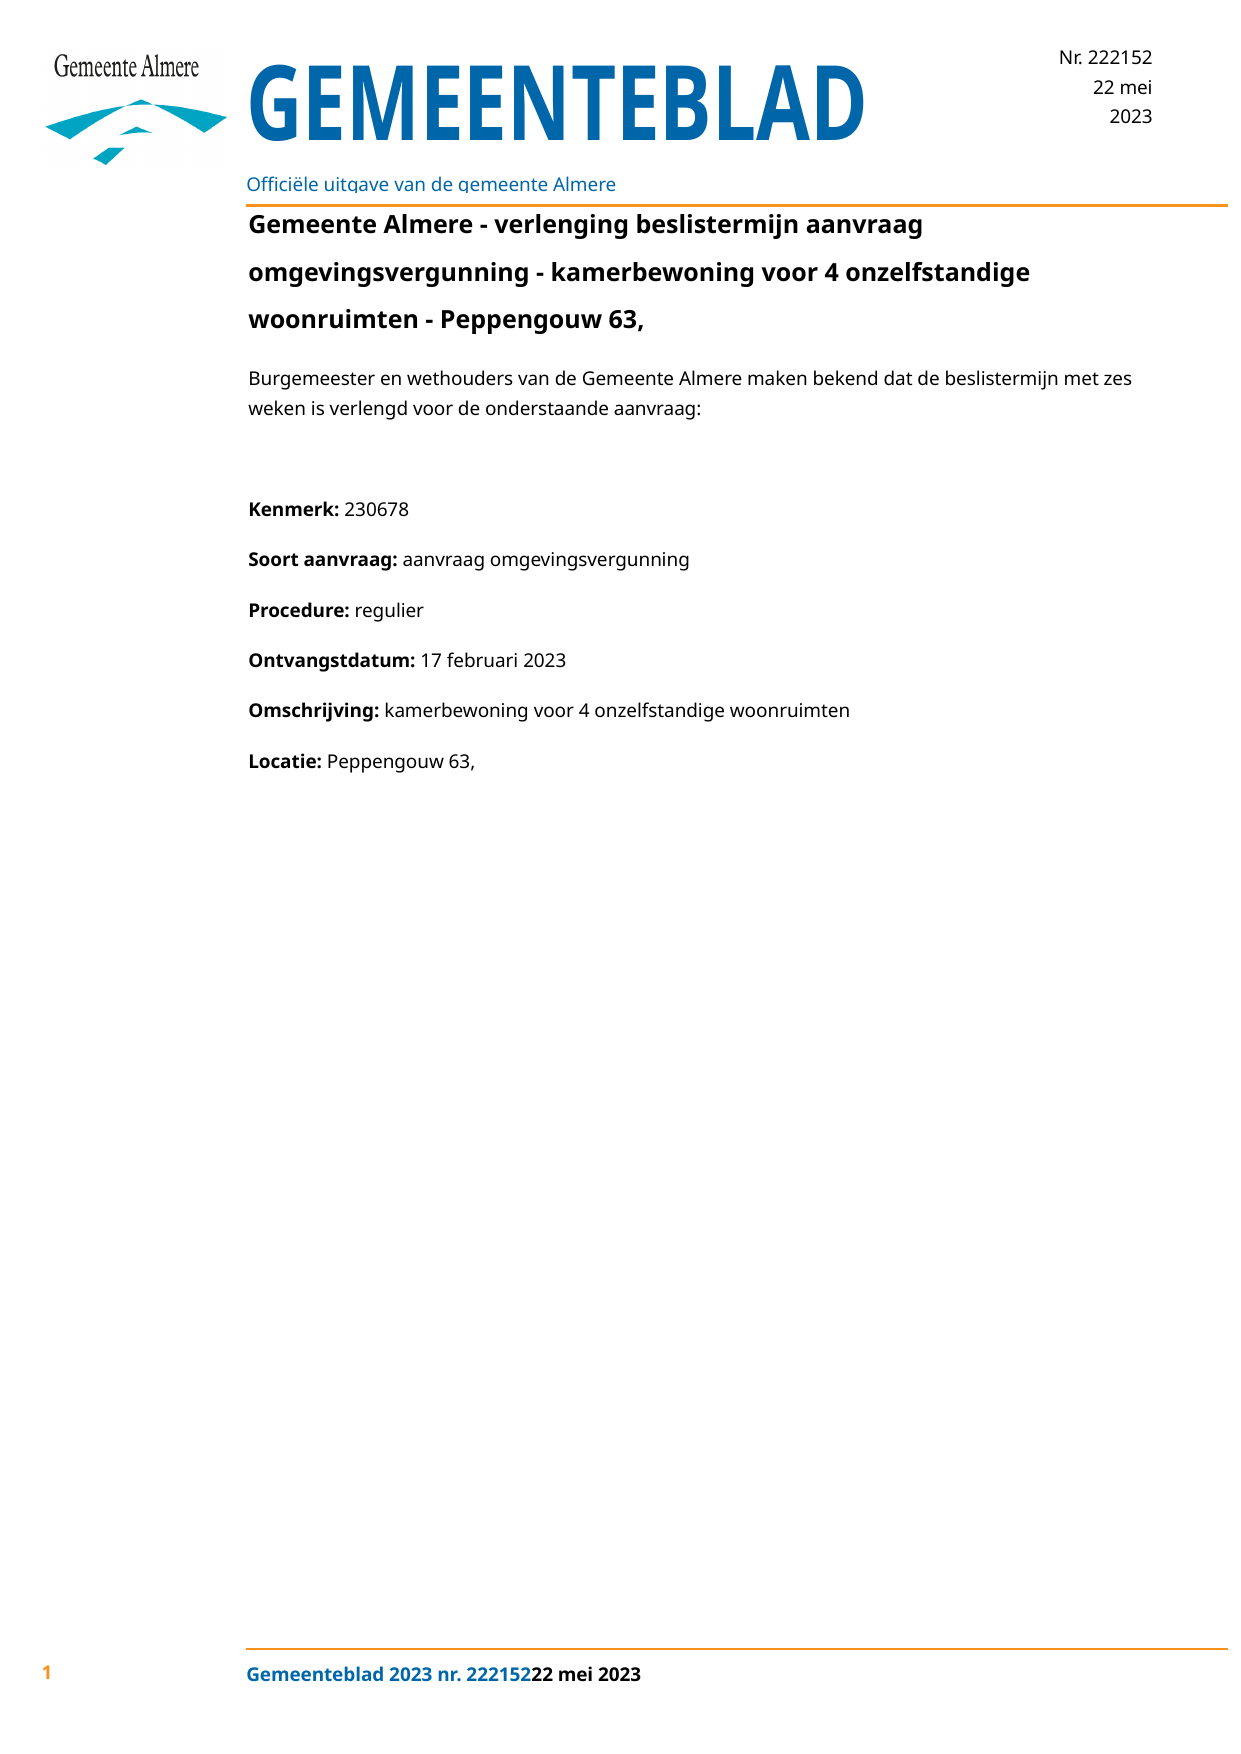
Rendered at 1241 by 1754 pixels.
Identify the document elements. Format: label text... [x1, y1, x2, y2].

text Burgemeester en wethouders van de Gemeente Almere maken bekend dat de beslistermijn met zes weken is verlengd voor de onderstaande aanvraag: [248, 366, 1152, 421]
text Kenmerk: 230678 [248, 496, 1152, 522]
text Locatie: Peppengouw 63, [248, 748, 1152, 774]
text Soort aanvraag: aanvraag omgevingsvergunning [248, 546, 1152, 572]
text Gemeente Almere - verlenging beslistermijn aanvraag omgevingsvergunning - kamerbewoning voor 4 onzelfstandige woonruimten - Peppengouw 63, [248, 207, 1152, 336]
picture [41, 47, 231, 172]
text Ontvangstdatum: 17 februari 2023 [248, 647, 1152, 673]
text Procedure: regulier [248, 597, 1152, 622]
text Omschrijving: kamerbewoning voor 4 onzelfstandige woonruimten [248, 698, 1152, 723]
